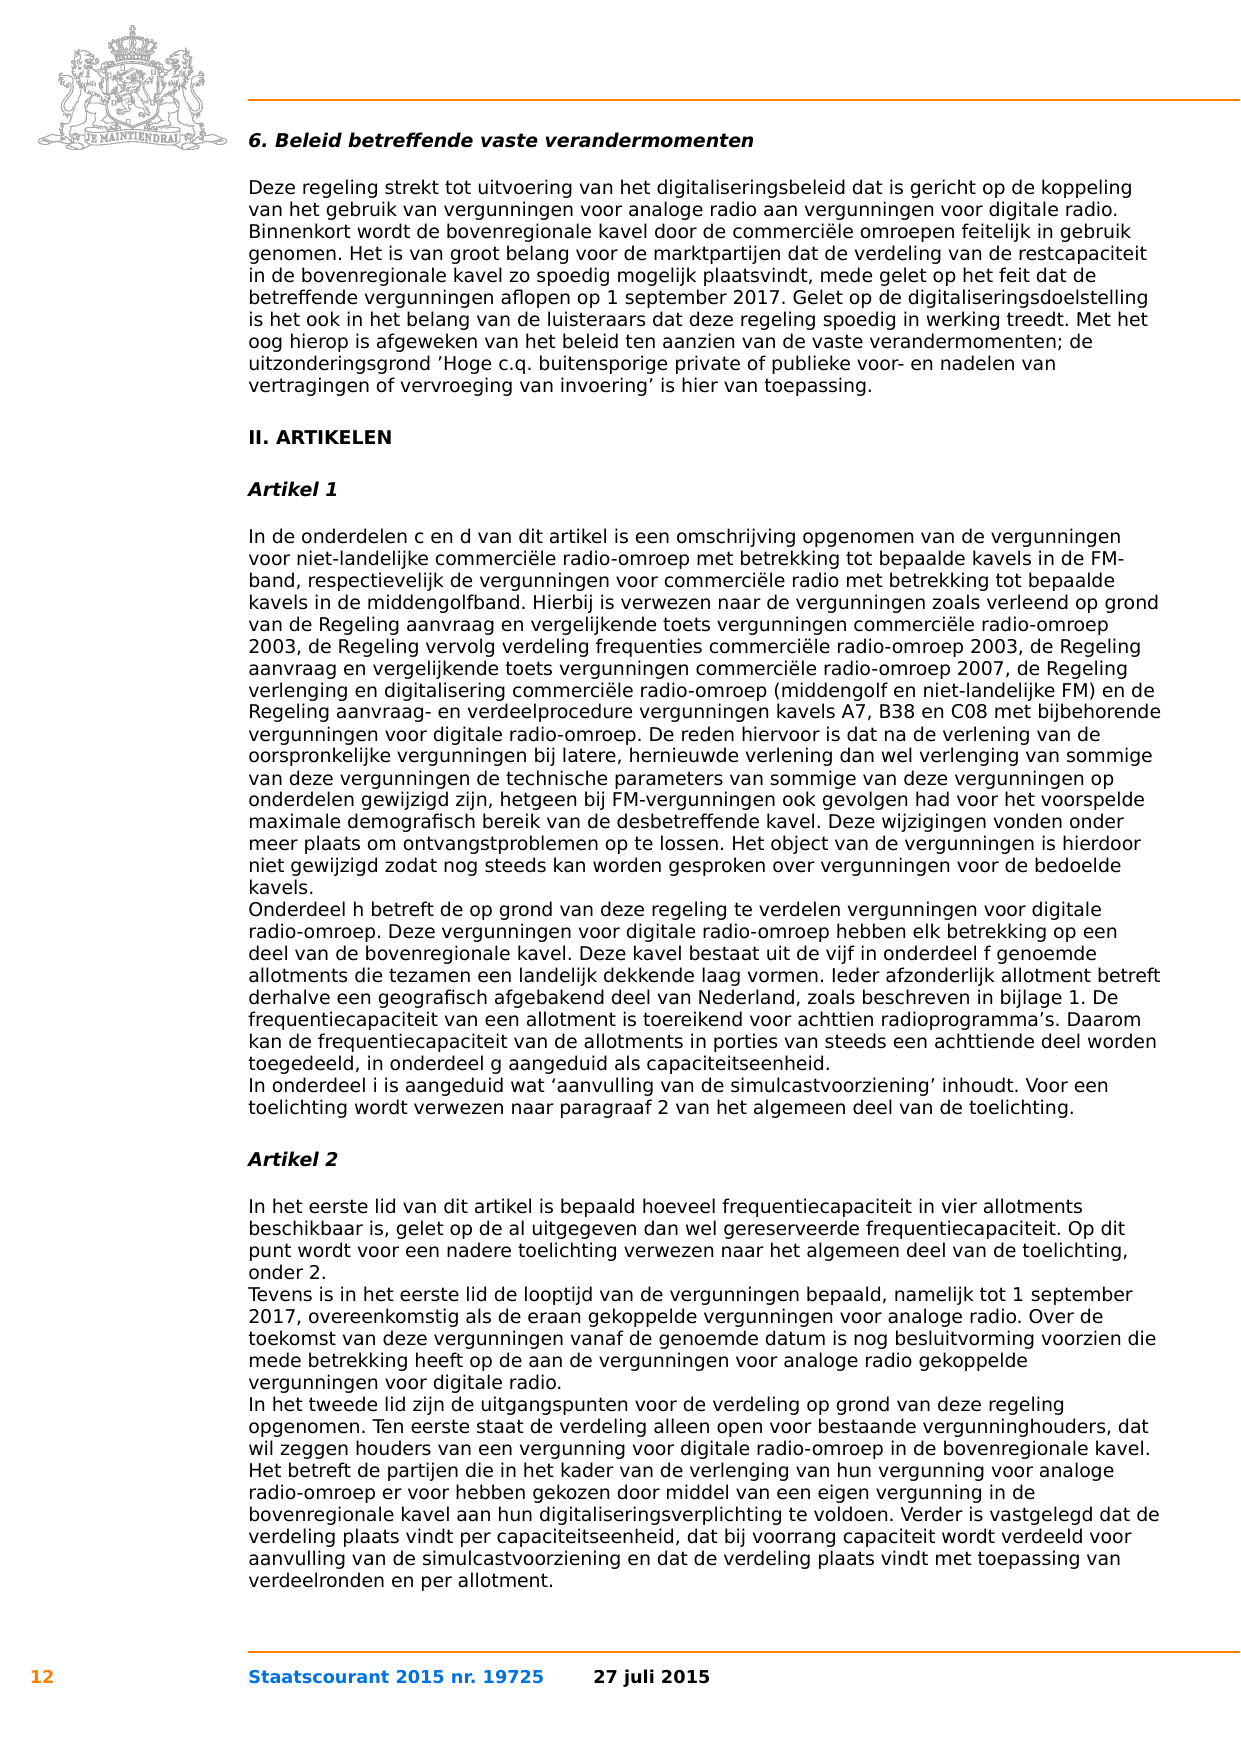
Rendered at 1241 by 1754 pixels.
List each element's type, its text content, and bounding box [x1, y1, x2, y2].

text In de onderdelen c en d van dit artikel is een omschrijving opgenomen van de vergunningen voor niet-landelijke commerciële radio-omroep met betrekking tot bepaalde kavels in de FM-band, respectievelijk de vergunningen voor commerciële radio met betrekking tot bepaalde kavels in de middengolfband. Hierbij is verwezen naar de vergunningen zoals verleend op grond van de Regeling aanvraag en vergelijkende toets vergunningen commerciële radio-omroep 2003, de Regeling vervolg verdeling frequenties commerciële radio-omroep 2003, de Regeling aanvraag en vergelijkende toets vergunningen commerciële radio-omroep 2007, de Regeling verlenging en digitalisering commerciële radio-omroep (middengolf en niet-landelijke FM) en de Regeling aanvraag- en verdeelprocedure vergunningen kavels A7, B38 en C08 met bijbehorende vergunningen voor digitale radio-omroep. De reden hiervoor is dat na de verlening van de oorspronkelijke vergunningen bij latere, hernieuwde verlening dan wel verlenging van sommige van deze vergunningen de technische parameters van sommige van deze vergunningen op onderdelen gewijzigd zijn, hetgeen bij FM-vergunningen ook gevolgen had voor het voorspelde maximale demografisch bereik van de desbetreffende kavel. Deze wijzigingen vonden onder meer plaats om ontvangstproblemen op te lossen. Het object van de vergunningen is hierdoor niet gewijzigd zodat nog steeds kan worden gesproken over vergunningen voor de bedoelde kavels. [248, 526, 1163, 899]
picture [38, 25, 227, 150]
text Tevens is in het eerste lid de looptijd van de vergunningen bepaald, namelijk tot 1 september 2017, overeenkomstig als de eraan gekoppelde vergunningen voor analoge radio. Over de toekomst van deze vergunningen vanaf de genoemde datum is nog besluitvorming voorzien die mede betrekking heeft op de aan de vergunningen voor analoge radio gekoppelde vergunningen voor digitale radio. [248, 1284, 1163, 1394]
subtitle II. ARTIKELEN [248, 427, 1163, 449]
text In het eerste lid van dit artikel is bepaald hoeveel frequentiecapaciteit in vier allotments beschikbaar is, gelet op de al uitgegeven dan wel gereserveerde frequentiecapaciteit. Op dit punt wordt voor een nadere toelichting verwezen naar het algemeen deel van de toelichting, onder 2. [248, 1196, 1163, 1284]
text Deze regeling strekt tot uitvoering van het digitaliseringsbeleid dat is gericht op de koppeling van het gebruik van vergunningen voor analoge radio aan vergunningen voor digitale radio. Binnenkort wordt de bovenregionale kavel door de commerciële omroepen feitelijk in gebruik genomen. Het is van groot belang voor de marktpartijen dat de verdeling van de restcapaciteit in de bovenregionale kavel zo spoedig mogelijk plaatsvindt, mede gelet op het feit dat de betreffende vergunningen aflopen op 1 september 2017. Gelet op de digitaliseringsdoelstelling is het ook in het belang van de luisteraars dat deze regeling spoedig in werking treedt. Met het oog hierop is afgeweken van het beleid ten aanzien van de vaste verandermomenten; de uitzonderingsgrond ’Hoge c.q. buitensporige private of publieke voor- en nadelen van vertragingen of vervroeging van invoering’ is hier van toepassing. [248, 177, 1163, 397]
text Onderdeel h betreft de op grond van deze regeling te verdelen vergunningen voor digitale radio-omroep. Deze vergunningen voor digitale radio-omroep hebben elk betrekking op een deel van de bovenregionale kavel. Deze kavel bestaat uit de vijf in onderdeel f genoemde allotments die tezamen een landelijk dekkende laag vormen. Ieder afzonderlijk allotment betreft derhalve een geografisch afgebakend deel van Nederland, zoals beschreven in bijlage 1. De frequentiecapaciteit van een allotment is toereikend voor achttien radioprogramma’s. Daarom kan de frequentiecapaciteit van de allotments in porties van steeds een achttiende deel worden toegedeeld, in onderdeel g aangeduid als capaciteitseenheid. [248, 899, 1163, 1075]
subtitle Artikel 2 [248, 1149, 1163, 1171]
subtitle Artikel 1 [248, 479, 1163, 501]
text In het tweede lid zijn de uitgangspunten voor de verdeling op grond van deze regeling opgenomen. Ten eerste staat de verdeling alleen open voor bestaande vergunninghouders, dat wil zeggen houders van een vergunning voor digitale radio-omroep in de bovenregionale kavel. Het betreft de partijen die in het kader van de verlenging van hun vergunning voor analoge radio-omroep er voor hebben gekozen door middel van een eigen vergunning in de bovenregionale kavel aan hun digitaliseringsverplichting te voldoen. Verder is vastgelegd dat de verdeling plaats vindt per capaciteitseenheid, dat bij voorrang capaciteit wordt verdeeld voor aanvulling van de simulcastvoorziening en dat de verdeling plaats vindt met toepassing van verdeelronden en per allotment. [248, 1394, 1163, 1592]
text In onderdeel i is aangeduid wat ‘aanvulling van de simulcastvoorziening’ inhoudt. Voor een toelichting wordt verwezen naar paragraaf 2 van het algemeen deel van de toelichting. [248, 1075, 1163, 1119]
subtitle 6. Beleid betreffende vaste verandermomenten [248, 130, 1163, 152]
